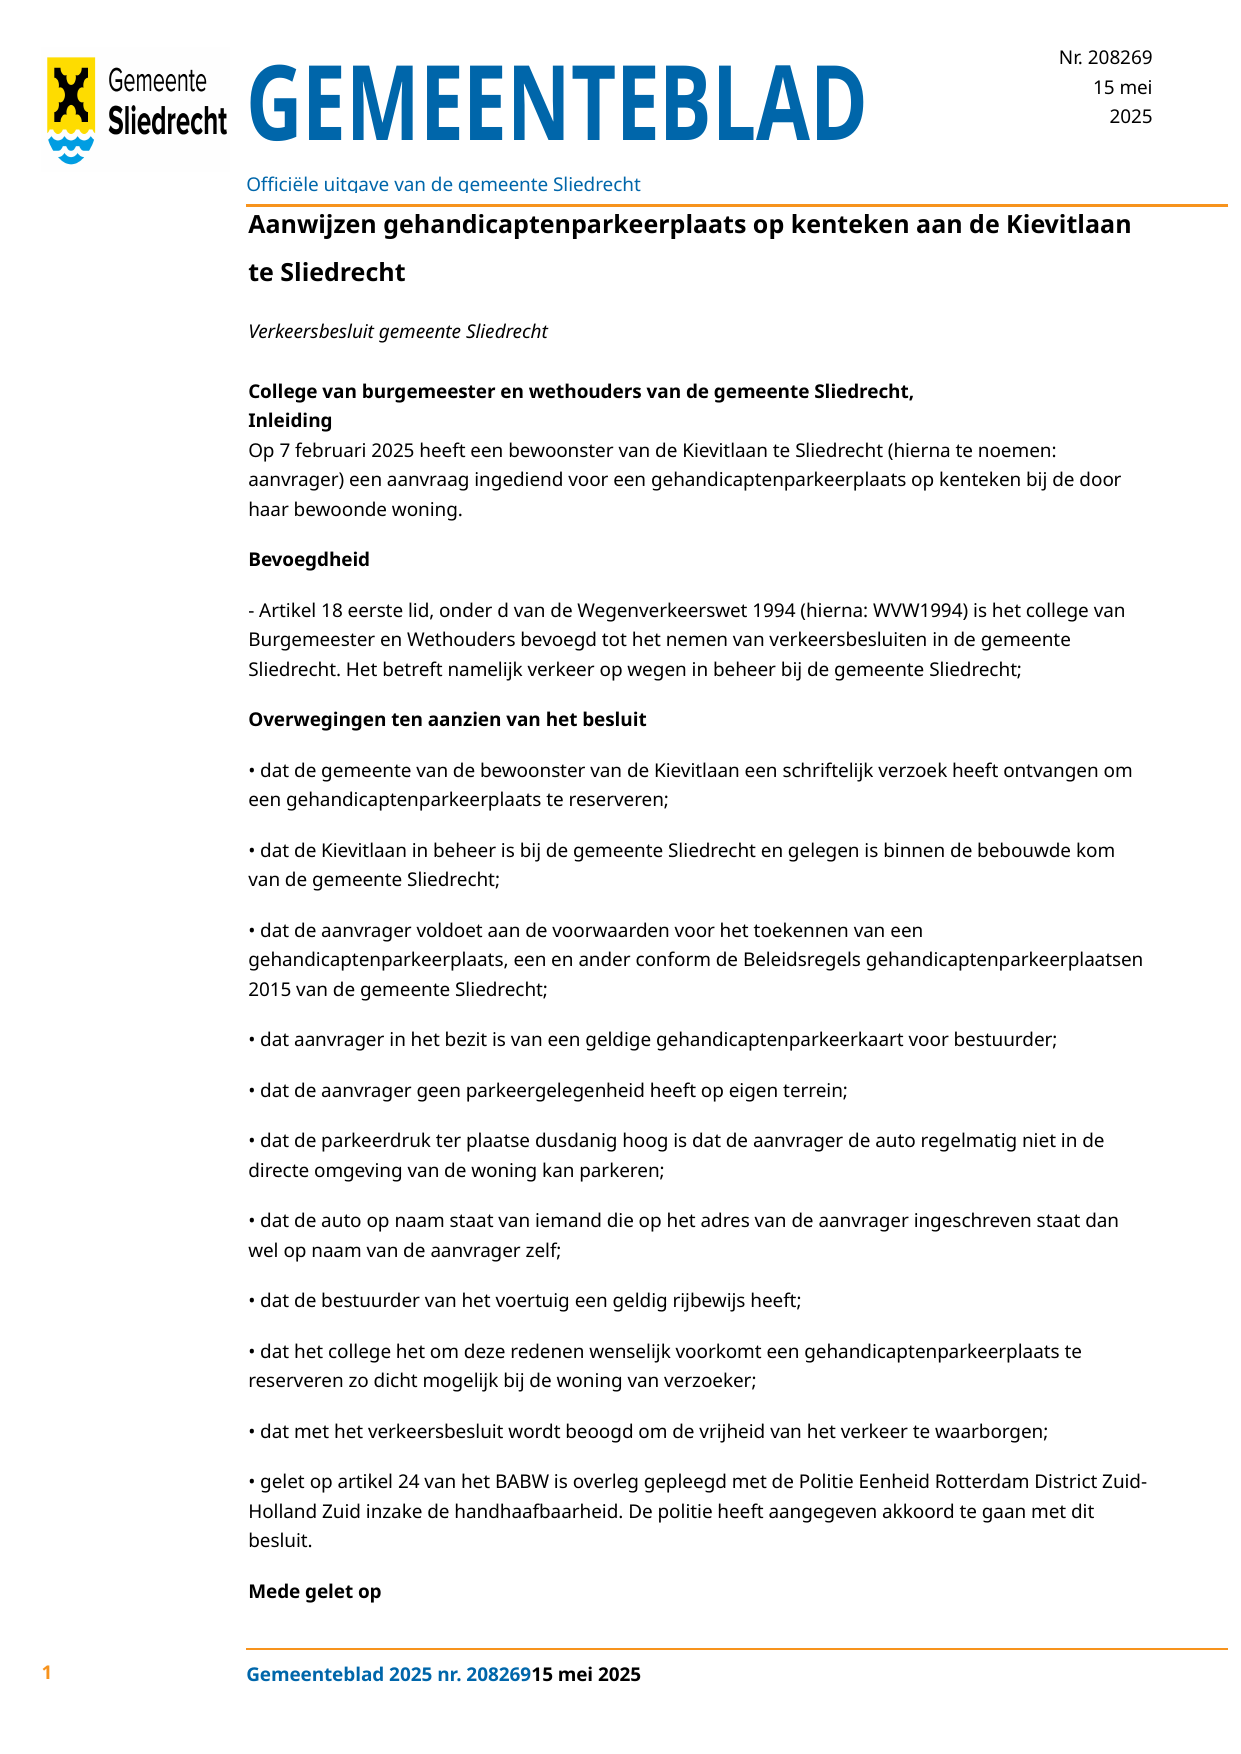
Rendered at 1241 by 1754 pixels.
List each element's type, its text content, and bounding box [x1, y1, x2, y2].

text Verkeersbesluit gemeente Sliedrecht [248, 318, 1152, 344]
text • dat het college het om deze redenen wenselijk voorkomt een gehandicaptenparkeerplaats te reserveren zo dicht mogelijk bij de woning van verzoeker; [248, 1338, 1152, 1393]
text • dat de Kievitlaan in beheer is bij de gemeente Sliedrecht en gelegen is binnen de bebouwde kom van de gemeente Sliedrecht; [248, 837, 1152, 892]
text • dat de parkeerdruk ter plaatse dusdanig hoog is dat de aanvrager de auto regelmatig niet in de directe omgeving van de woning kan parkeren; [248, 1127, 1152, 1183]
text • dat aanvrager in het bezit is van een geldige gehandicaptenparkeerkaart voor bestuurder; [248, 1027, 1152, 1052]
text Mede gelet op [248, 1578, 1152, 1604]
text Bevoegdheid [248, 547, 1152, 572]
text College van burgemeester en wethouders van de gemeente Sliedrecht, [248, 378, 1152, 404]
text Op 7 februari 2025 heeft een bewoonster van de Kievitlaan te Sliedrecht (hierna te noemen: aanvrager) een aanvraag ingediend voor een gehandicaptenparkeerplaats op kenteken bij de door haar bewoonde woning. [248, 437, 1152, 522]
text • dat de gemeente van de bewoonster van de Kievitlaan een schriftelijk verzoek heeft ontvangen om een gehandicaptenparkeerplaats te reserveren; [248, 757, 1152, 812]
text • gelet op artikel 24 van het BABW is overleg gepleegd met de Politie Eenheid Rotterdam District Zuid-Holland Zuid inzake de handhaafbaarheid. De politie heeft aangegeven akkoord te gaan met dit besluit. [248, 1468, 1152, 1553]
picture [41, 47, 231, 172]
text - Artikel 18 eerste lid, onder d van de Wegenverkeerswet 1994 (hierna: WVW1994) is het college van Burgemeester en Wethouders bevoegd tot het nemen van verkeersbesluiten in de gemeente Sliedrecht. Het betreft namelijk verkeer op wegen in beheer bij de gemeente Sliedrecht; [248, 597, 1152, 682]
text Overwegingen ten aanzien van het besluit [248, 707, 1152, 732]
text Aanwijzen gehandicaptenparkeerplaats op kenteken aan de Kievitlaan te Sliedrecht [248, 207, 1152, 288]
text • dat de aanvrager voldoet aan de voorwaarden voor het toekennen van een gehandicaptenparkeerplaats, een en ander conform de Beleidsregels gehandicaptenparkeerplaatsen 2015 van de gemeente Sliedrecht; [248, 917, 1152, 1002]
text • dat de auto op naam staat van iemand die op het adres van de aanvrager ingeschreven staat dan wel op naam van de aanvrager zelf; [248, 1207, 1152, 1263]
text Inleiding [248, 407, 1152, 433]
text • dat de bestuurder van het voertuig een geldig rijbewijs heeft; [248, 1287, 1152, 1313]
text • dat met het verkeersbesluit wordt beoogd om de vrijheid van het verkeer te waarborgen; [248, 1418, 1152, 1444]
text • dat de aanvrager geen parkeergelegenheid heeft op eigen terrein; [248, 1077, 1152, 1103]
